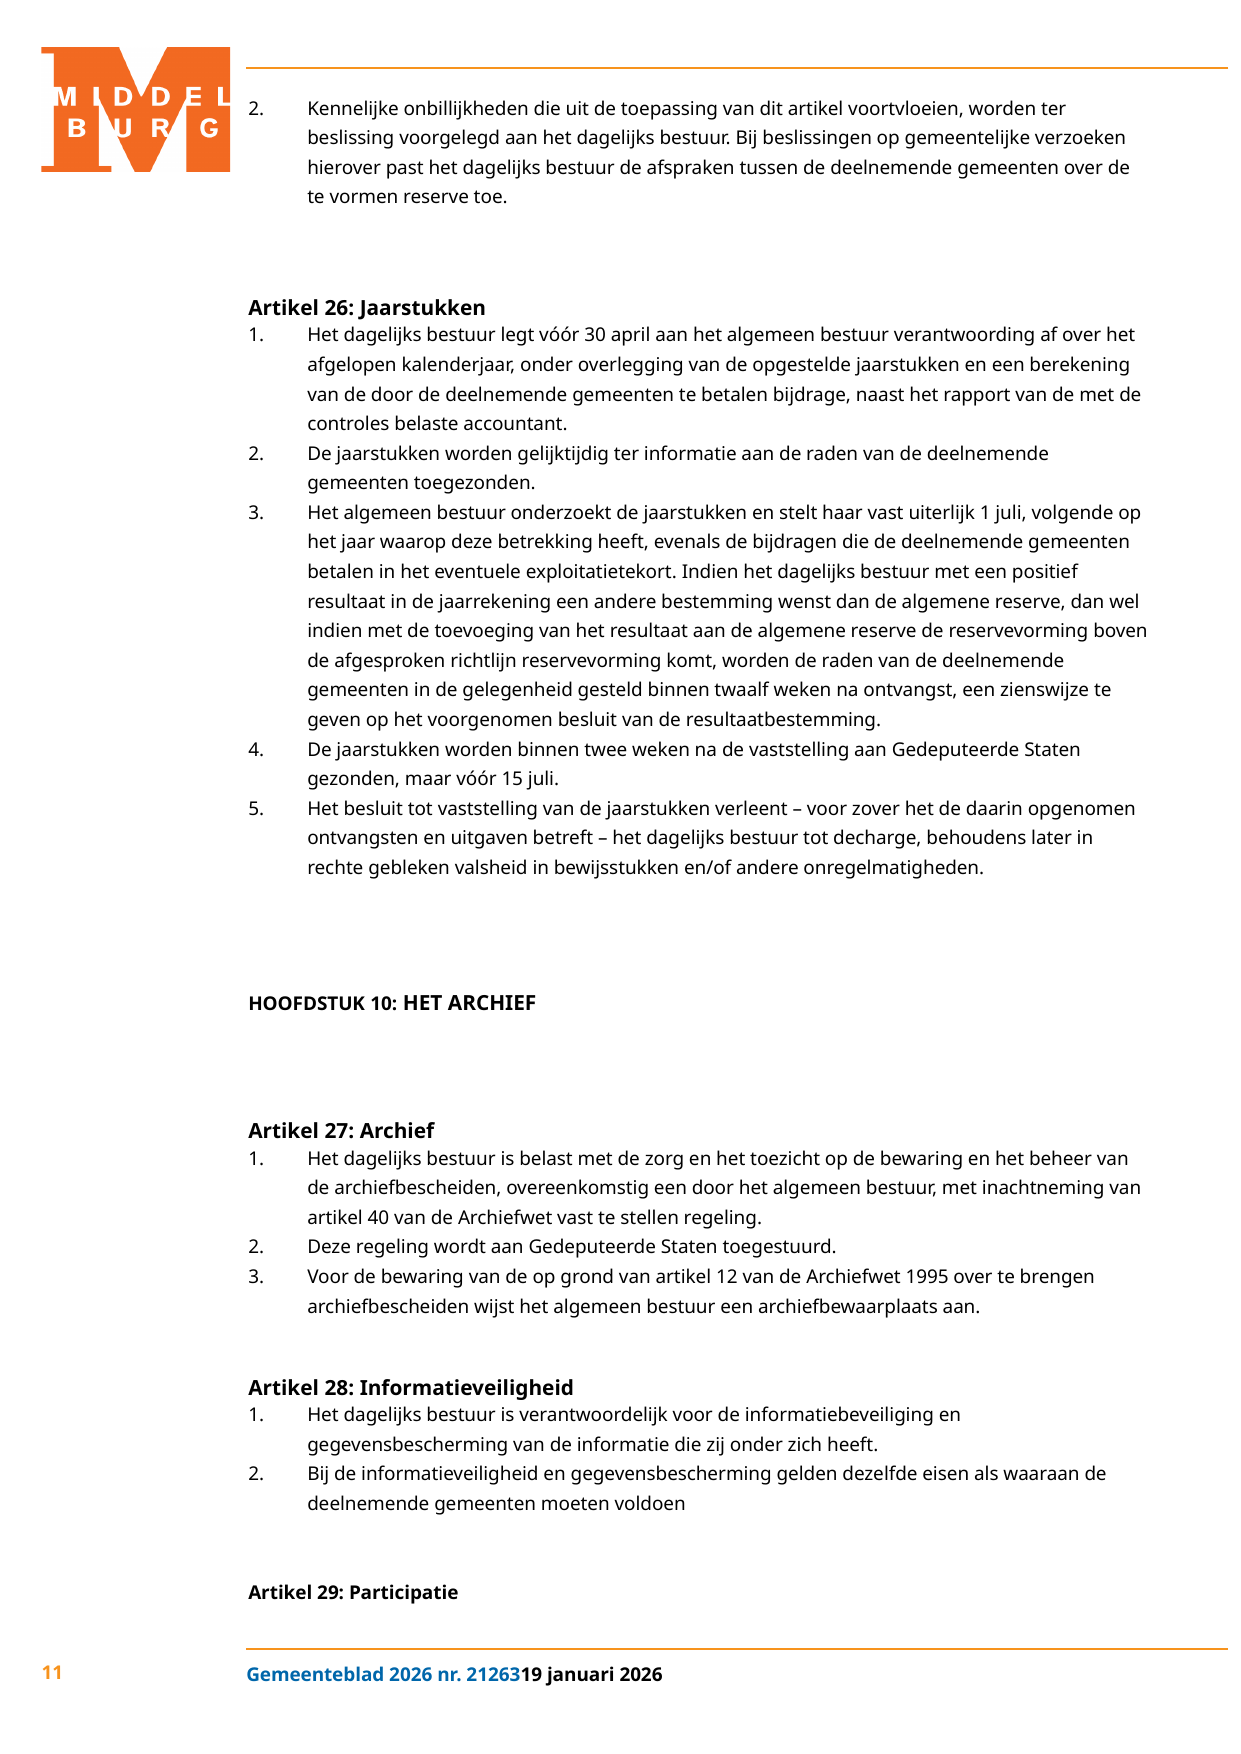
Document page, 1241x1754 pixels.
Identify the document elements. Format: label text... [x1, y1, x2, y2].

list Deze regeling wordt aan Gedeputeerde Staten toegestuurd. [248, 1234, 1152, 1259]
list Het dagelijks bestuur is belast met de zorg en het toezicht op de bewaring en het beheer van de archiefbescheiden, overeenkomstig een door het algemeen bestuur, met inachtneming van artikel 40 van de Archiefwet vast te stellen regeling. [248, 1145, 1152, 1230]
text Artikel 28: Informatieveiligheid [248, 1373, 1152, 1401]
list Het algemeen bestuur onderzoekt de jaarstukken en stelt haar vast uiterlijk 1 juli, volgende op het jaar waarop deze betrekking heeft, evenals de bijdragen die de deelnemende gemeenten betalen in het eventuele exploitatietekort. Indien het dagelijks bestuur met een positief resultaat in de jaarrekening een andere bestemming wenst dan de algemene reserve, dan wel indien met de toevoeging van het resultaat aan de algemene reserve de reservevorming boven de afgesproken richtlijn reservevorming komt, worden de raden van de deelnemende gemeenten in de gelegenheid gesteld binnen twaalf weken na ontvangst, een zienswijze te geven op het voorgenomen besluit van de resultaatbestemming. [248, 499, 1152, 732]
list Het besluit tot vaststelling van de jaarstukken verleent – voor zover het de daarin opgenomen ontvangsten en uitgaven betreft – het dagelijks bestuur tot decharge, behoudens later in rechte gebleken valsheid in bewijsstukken en/of andere onregelmatigheden. [248, 795, 1152, 880]
text Artikel 27: Archief [248, 1117, 1152, 1145]
picture [41, 47, 231, 172]
list De jaarstukken worden gelijktijdig ter informatie aan de raden van de deelnemende gemeenten toegezonden. [248, 440, 1152, 495]
list Voor de bewaring van de op grond van artikel 12 van de Archiefwet 1995 over te brengen archiefbescheiden wijst het algemeen bestuur een archiefbewaarplaats aan. [248, 1263, 1152, 1319]
list De jaarstukken worden binnen twee weken na de vaststelling aan Gedeputeerde Staten gezonden, maar vóór 15 juli. [248, 736, 1152, 791]
list Het dagelijks bestuur legt vóór 30 april aan het algemeen bestuur verantwoording af over het afgelopen kalenderjaar, onder overlegging van de opgestelde jaarstukken en een berekening van de door de deelnemende gemeenten te betalen bijdrage, naast het rapport van de met de controles belaste accountant. [248, 322, 1152, 436]
text Artikel 26: Jaarstukken [248, 293, 1152, 322]
text Artikel 29: Participatie [248, 1579, 1152, 1604]
list Kennelijke onbillijkheden die uit de toepassing van dit artikel voortvloeien, worden ter beslissing voorgelegd aan het dagelijks bestuur. Bij beslissingen op gemeentelijke verzoeken hierover past het dagelijks bestuur de afspraken tussen de deelnemende gemeenten over de te vormen reserve toe. [248, 95, 1152, 209]
list Het dagelijks bestuur is verantwoordelijk voor de informatiebeveiliging en gegevensbescherming van de informatie die zij onder zich heeft. [248, 1401, 1152, 1457]
list Bij de informatieveiligheid en gegevensbescherming gelden dezelfde eisen als waaraan de deelnemende gemeenten moeten voldoen [248, 1461, 1152, 1516]
text HOOFDSTUK 10: HET ARCHIEF [248, 988, 1152, 1017]
